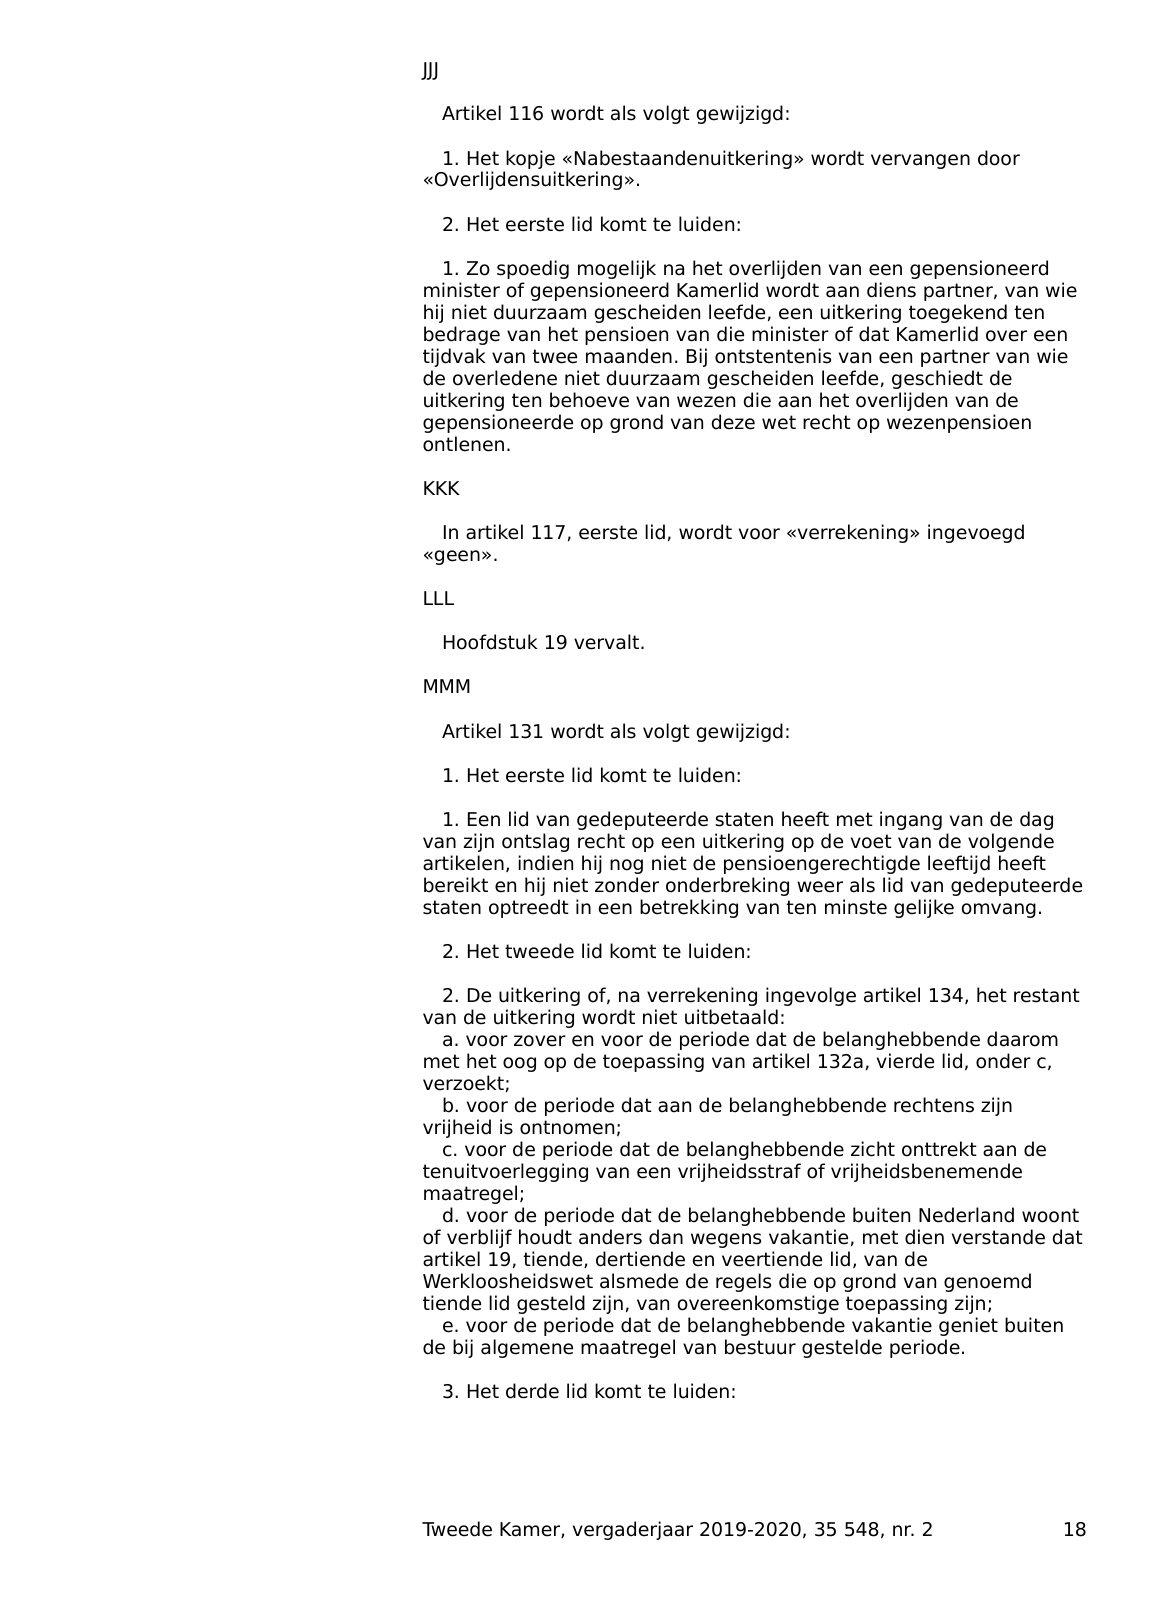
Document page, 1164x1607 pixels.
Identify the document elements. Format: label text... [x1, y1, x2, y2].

text b. voor de periode dat aan de belanghebbende rechtens zijn vrijheid is ontnomen; [422, 1095, 1087, 1139]
text d. voor de periode dat de belanghebbende buiten Nederland woont of verblijf houdt anders dan wegens vakantie, met dien verstande dat artikel 19, tiende, dertiende en veertiende lid, van de Werkloosheidswet alsmede de regels die op grond van genoemd tiende lid gesteld zijn, van overeenkomstige toepassing zijn; [422, 1205, 1087, 1315]
text 3. Het derde lid komt te luiden: [422, 1381, 1087, 1403]
text a. voor zover en voor de periode dat de belanghebbende daarom met het oog op de toepassing van artikel 132a, vierde lid, onder c, verzoekt; [422, 1029, 1087, 1095]
text LLL [422, 588, 1087, 610]
text Artikel 131 wordt als volgt gewijzigd: [422, 721, 1087, 742]
text e. voor de periode dat de belanghebbende vakantie geniet buiten de bij algemene maatregel van bestuur gestelde periode. [422, 1315, 1087, 1359]
text KKK [422, 478, 1087, 500]
text 2. De uitkering of, na verrekening ingevolge artikel 134, het restant van de uitkering wordt niet uitbetaald: [422, 985, 1087, 1029]
text 2. Het eerste lid komt te luiden: [422, 213, 1087, 236]
text 1. Het kopje «Nabestaandenuitkering» wordt vervangen door «Overlijdensuitkering». [422, 147, 1087, 191]
text 1. Een lid van gedeputeerde staten heeft met ingang van de dag van zijn ontslag recht op een uitkering op de voet van de volgende artikelen, indien hij nog niet de pensioengerechtigde leeftijd heeft bereikt en hij niet zonder onderbreking weer als lid van gedeputeerde staten optreedt in een betrekking van ten minste gelijke omvang. [422, 809, 1087, 919]
text c. voor de periode dat de belanghebbende zicht onttrekt aan de tenuitvoerlegging van een vrijheidsstraf of vrijheidsbenemende maatregel; [422, 1139, 1087, 1205]
text JJJ [422, 59, 1087, 81]
text Artikel 116 wordt als volgt gewijzigd: [422, 103, 1087, 125]
text Hoofdstuk 19 vervalt. [422, 632, 1087, 654]
text 1. Het eerste lid komt te luiden: [422, 765, 1087, 787]
text 2. Het tweede lid komt te luiden: [422, 941, 1087, 963]
text MMM [422, 676, 1087, 698]
text In artikel 117, eerste lid, wordt voor «verrekening» ingevoegd «geen». [422, 522, 1087, 566]
text 1. Zo spoedig mogelijk na het overlijden van een gepensioneerd minister of gepensioneerd Kamerlid wordt aan diens partner, van wie hij niet duurzaam gescheiden leefde, een uitkering toegekend ten bedrage van het pensioen van die minister of dat Kamerlid over een tijdvak van twee maanden. Bij ontstentenis van een partner van wie de overledene niet duurzaam gescheiden leefde, geschiedt de uitkering ten behoeve van wezen die aan het overlijden van de gepensioneerde op grond van deze wet recht op wezenpensioen ontlenen. [422, 258, 1087, 456]
